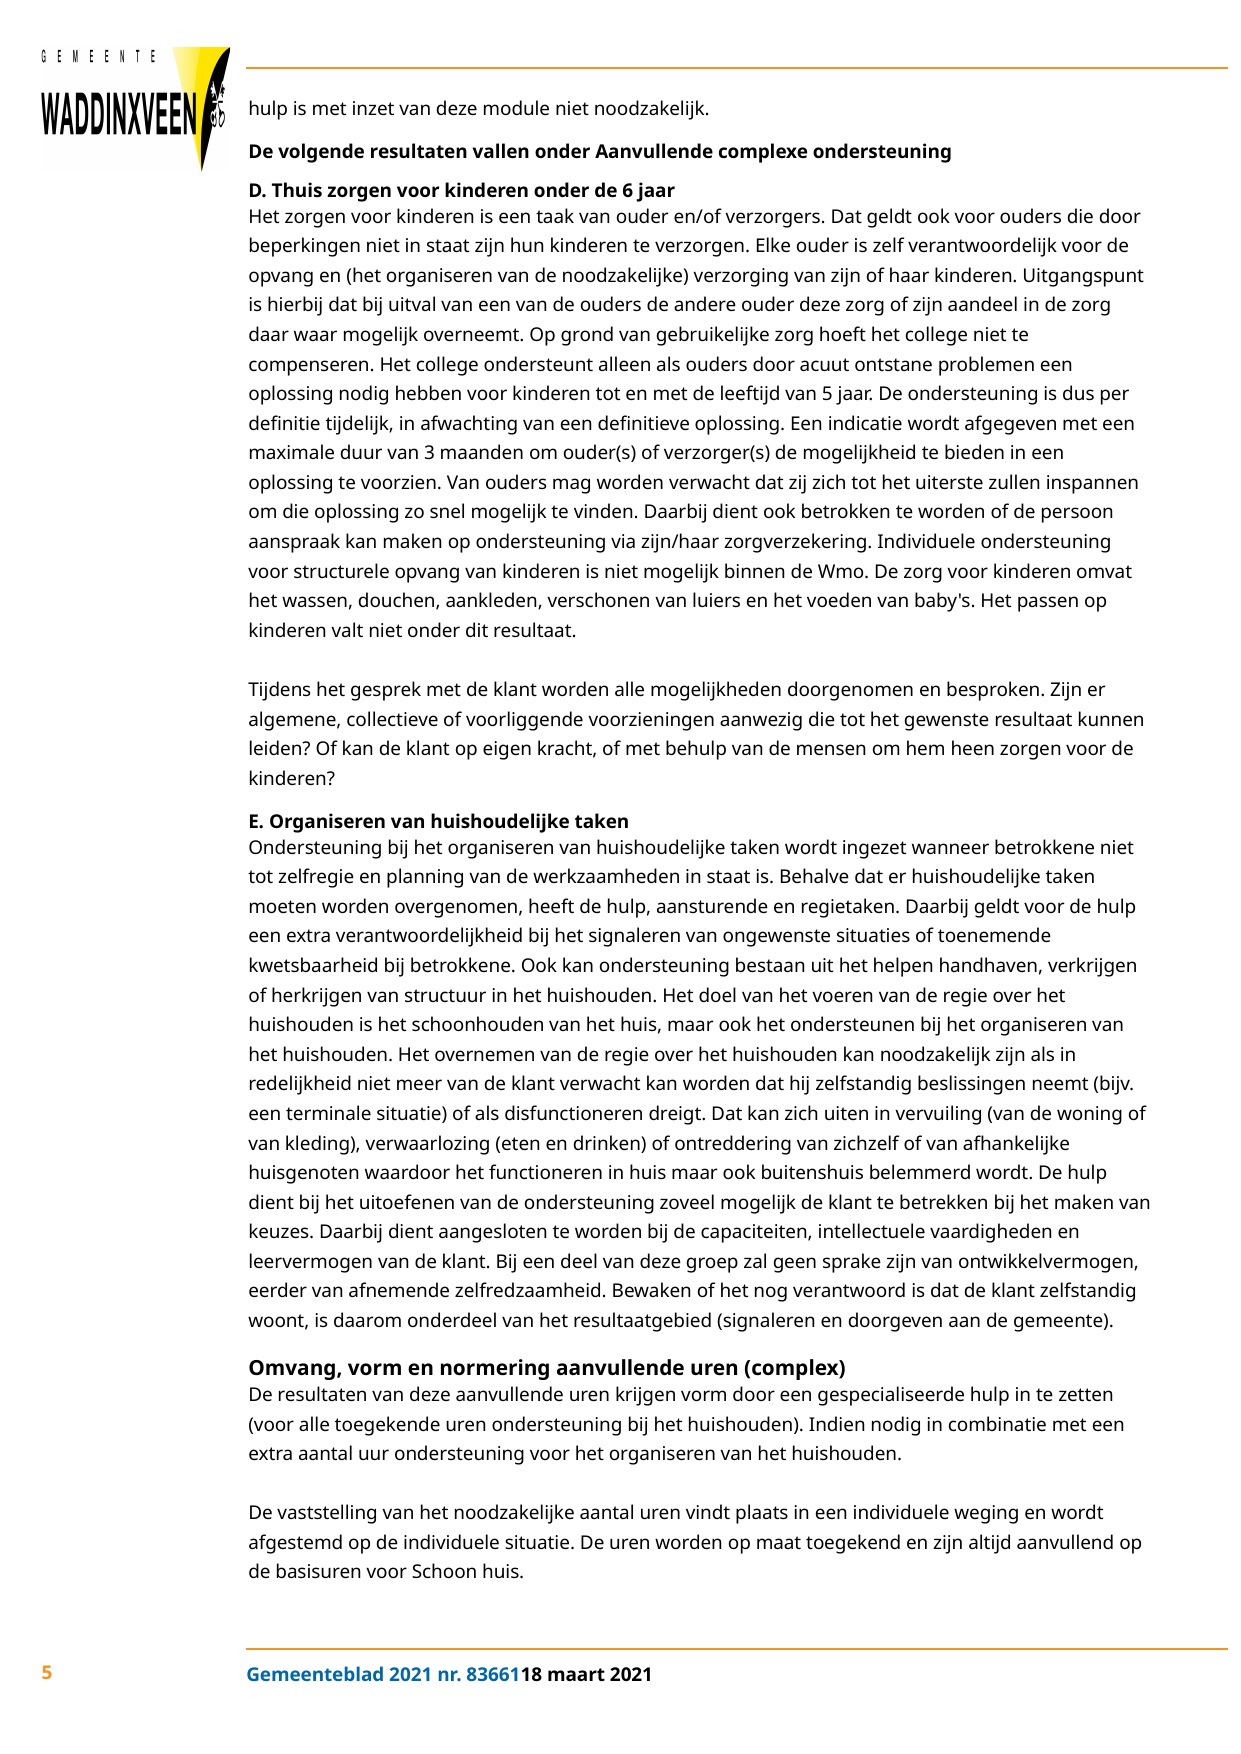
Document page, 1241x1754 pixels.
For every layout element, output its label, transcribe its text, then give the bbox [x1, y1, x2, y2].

text De resultaten van deze aanvullende uren krijgen vorm door een gespecialiseerde hulp in te zetten (voor alle toegekende uren ondersteuning bij het huishouden). Indien nodig in combinatie met een extra aantal uur ondersteuning voor het organiseren van het huishouden. [248, 1381, 1152, 1466]
text Ondersteuning bij het organiseren van huishoudelijke taken wordt ingezet wanneer betrokkene niet tot zelfregie en planning van de werkzaamheden in staat is. Behalve dat er huishoudelijke taken moeten worden overgenomen, heeft de hulp, aansturende en regietaken. Daarbij geldt voor de hulp een extra verantwoordelijkheid bij het signaleren van ongewenste situaties of toenemende kwetsbaarheid bij betrokkene. Ook kan ondersteuning bestaan uit het helpen handhaven, verkrijgen of herkrijgen van structuur in het huishouden. Het doel van het voeren van de regie over het huishouden is het schoonhouden van het huis, maar ook het ondersteunen bij het organiseren van het huishouden. Het overnemen van de regie over het huishouden kan noodzakelijk zijn als in redelijkheid niet meer van de klant verwacht kan worden dat hij zelfstandig beslissingen neemt (bijv. een terminale situatie) of als disfunctioneren dreigt. Dat kan zich uiten in vervuiling (van de woning of van kleding), verwaarlozing (eten en drinken) of ontreddering van zichzelf of van afhankelijke huisgenoten waardoor het functioneren in huis maar ook buitenshuis belemmerd wordt. De hulp dient bij het uitoefenen van de ondersteuning zoveel mogelijk de klant te betrekken bij het maken van keuzes. Daarbij dient aangesloten te worden bij de capaciteiten, intellectuele vaardigheden en leervermogen van de klant. Bij een deel van deze groep zal geen sprake zijn van ontwikkelvermogen, eerder van afnemende zelfredzaamheid. Bewaken of het nog verantwoord is dat de klant zelfstandig woont, is daarom onderdeel van het resultaatgebied (signaleren en doorgeven aan de gemeente). [248, 834, 1152, 1333]
text Het zorgen voor kinderen is een taak van ouder en/of verzorgers. Dat geldt ook voor ouders die door beperkingen niet in staat zijn hun kinderen te verzorgen. Elke ouder is zelf verantwoordelijk voor de opvang en (het organiseren van de noodzakelijke) verzorging van zijn of haar kinderen. Uitgangspunt is hierbij dat bij uitval van een van de ouders de andere ouder deze zorg of zijn aandeel in de zorg daar waar mogelijk overneemt. Op grond van gebruikelijke zorg hoeft het college niet te compenseren. Het college ondersteunt alleen als ouders door acuut ontstane problemen een oplossing nodig hebben voor kinderen tot en met de leeftijd van 5 jaar. De ondersteuning is dus per definitie tijdelijk, in afwachting van een definitieve oplossing. Een indicatie wordt afgegeven met een maximale duur van 3 maanden om ouder(s) of verzorger(s) de mogelijkheid te bieden in een oplossing te voorzien. Van ouders mag worden verwacht dat zij zich tot het uiterste zullen inspannen om die oplossing zo snel mogelijk te vinden. Daarbij dient ook betrokken te worden of de persoon aanspraak kan maken op ondersteuning via zijn/haar zorgverzekering. Individuele ondersteuning voor structurele opvang van kinderen is niet mogelijk binnen de Wmo. De zorg voor kinderen omvat het wassen, douchen, aankleden, verschonen van luiers en het voeden van baby's. Het passen op kinderen valt niet onder dit resultaat. [248, 203, 1152, 643]
text De volgende resultaten vallen onder Aanvullende complexe ondersteuning [248, 138, 1152, 164]
text hulp is met inzet van deze module niet noodzakelijk. [248, 95, 1152, 121]
text D. Thuis zorgen voor kinderen onder de 6 jaar [248, 177, 1152, 203]
text De vaststelling van het noodzakelijke aantal uren vindt plaats in een individuele weging en wordt afgestemd op de individuele situatie. De uren worden op maat toegekend en zijn altijd aanvullend op de basisuren voor Schoon huis. [248, 1499, 1152, 1584]
text Omvang, vorm en normering aanvullende uren (complex) [248, 1353, 1152, 1381]
text E. Organiseren van huishoudelijke taken [248, 808, 1152, 834]
picture [41, 47, 231, 172]
text Tijdens het gesprek met de klant worden alle mogelijkheden doorgenomen en besproken. Zijn er algemene, collectieve of voorliggende voorzieningen aanwezig die tot het gewenste resultaat kunnen leiden? Of kan de klant op eigen kracht, of met behulp van de mensen om hem heen zorgen voor de kinderen? [248, 676, 1152, 791]
